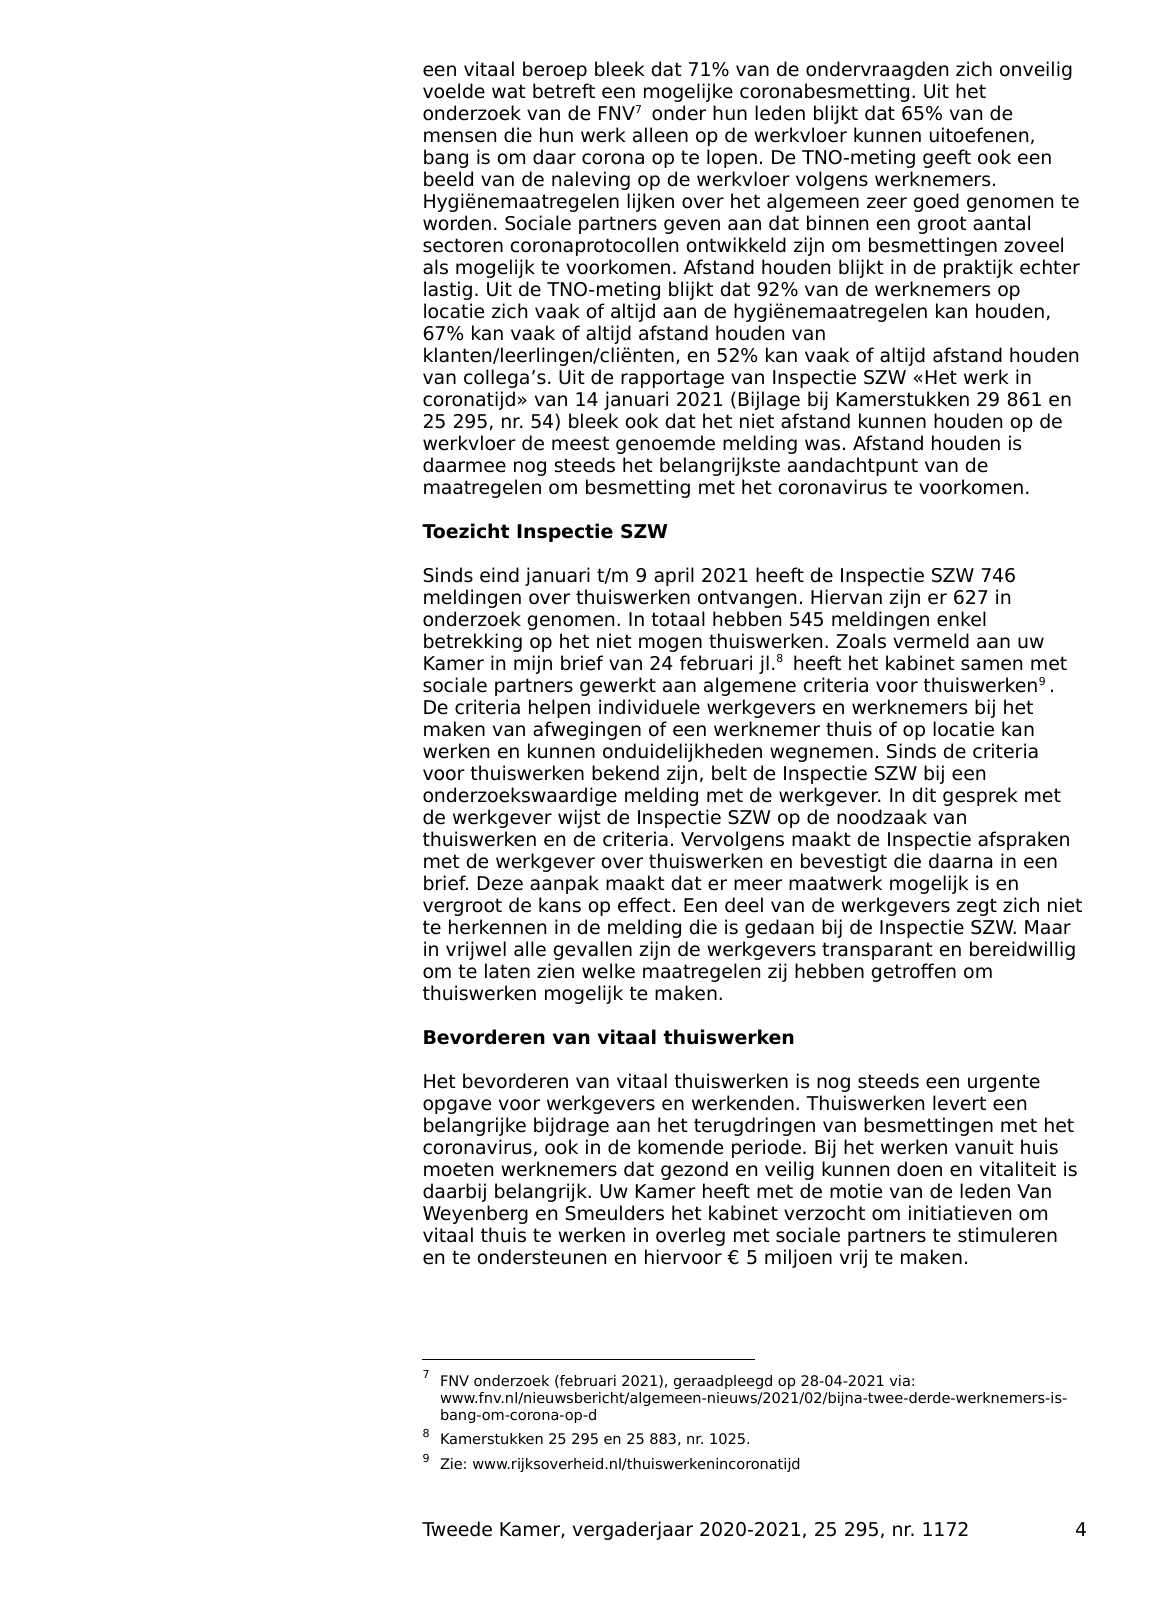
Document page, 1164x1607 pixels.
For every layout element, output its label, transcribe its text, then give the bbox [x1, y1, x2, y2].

text Kamerstukken 25 295 en 25 883, nr. 1025. [422, 1427, 1087, 1449]
text een vitaal beroep bleek dat 71% van de ondervraagden zich onveilig voelde wat betreft een mogelijke coronabesmetting. Uit het onderzoek van de FNV onder hun leden blijkt dat 65% van de mensen die hun werk alleen op de werkvloer kunnen uitoefenen, bang is om daar corona op te lopen. De TNO-meting geeft ook een beeld van de naleving op de werkvloer volgens werknemers. Hygiënemaatregelen lijken over het algemeen zeer goed genomen te worden. Sociale partners geven aan dat binnen een groot aantal sectoren coronaprotocollen ontwikkeld zijn om besmettingen zoveel als mogelijk te voorkomen. Afstand houden blijkt in de praktijk echter lastig. Uit de TNO-meting blijkt dat 92% van de werknemers op locatie zich vaak of altijd aan de hygiënemaatregelen kan houden, 67% kan vaak of altijd afstand houden van klanten/leerlingen/cliënten, en 52% kan vaak of altijd afstand houden van collega’s. Uit de rapportage van Inspectie SZW «Het werk in coronatijd» van 14 januari 2021 (Bijlage bij Kamerstukken 29 861 en 25 295, nr. 54) bleek ook dat het niet afstand kunnen houden op de werkvloer de meest genoemde melding was. Afstand houden is daarmee nog steeds het belangrijkste aandachtpunt van de maatregelen om besmetting met het coronavirus te voorkomen. [422, 59, 1087, 499]
text Sinds eind januari t/m 9 april 2021 heeft de Inspectie SZW 746 meldingen over thuiswerken ontvangen. Hiervan zijn er 627 in onderzoek genomen. In totaal hebben 545 meldingen enkel betrekking op het niet mogen thuiswerken. Zoals vermeld aan uw Kamer in mijn brief van 24 februari jl. heeft het kabinet samen met sociale partners gewerkt aan algemene criteria voor thuiswerken. De criteria helpen individuele werkgevers en werknemers bij het maken van afwegingen of een werknemer thuis of op locatie kan werken en kunnen onduidelijkheden wegnemen. Sinds de criteria voor thuiswerken bekend zijn, belt de Inspectie SZW bij een onderzoekswaardige melding met de werkgever. In dit gesprek met de werkgever wijst de Inspectie SZW op de noodzaak van thuiswerken en de criteria. Vervolgens maakt de Inspectie afspraken met de werkgever over thuiswerken en bevestigt die daarna in een brief. Deze aanpak maakt dat er meer maatwerk mogelijk is en vergroot de kans op effect. Een deel van de werkgevers zegt zich niet te herkennen in de melding die is gedaan bij de Inspectie SZW. Maar in vrijwel alle gevallen zijn de werkgevers transparant en bereidwillig om te laten zien welke maatregelen zij hebben getroffen om thuiswerken mogelijk te maken. [422, 565, 1087, 1004]
subtitle Bevorderen van vitaal thuiswerken [422, 1027, 1087, 1049]
subtitle Toezicht Inspectie SZW [422, 521, 1087, 543]
text FNV onderzoek (februari 2021), geraadpleegd op 28-04-2021 via: www.fnv.nl/nieuwsbericht/algemeen-nieuws/2021/02/bijna-twee-derde-werknemers-is-bang-om-corona-op-d [422, 1368, 1087, 1424]
text Het bevorderen van vitaal thuiswerken is nog steeds een urgente opgave voor werkgevers en werkenden. Thuiswerken levert een belangrijke bijdrage aan het terugdringen van besmettingen met het coronavirus, ook in de komende periode. Bij het werken vanuit huis moeten werknemers dat gezond en veilig kunnen doen en vitaliteit is daarbij belangrijk. Uw Kamer heeft met de motie van de leden Van Weyenberg en Smeulders het kabinet verzocht om initiatieven om vitaal thuis te werken in overleg met sociale partners te stimuleren en te ondersteunen en hiervoor € 5 miljoen vrij te maken. [422, 1071, 1087, 1269]
text Zie: www.rijksoverheid.nl/thuiswerkenincoronatijd [422, 1452, 1087, 1474]
